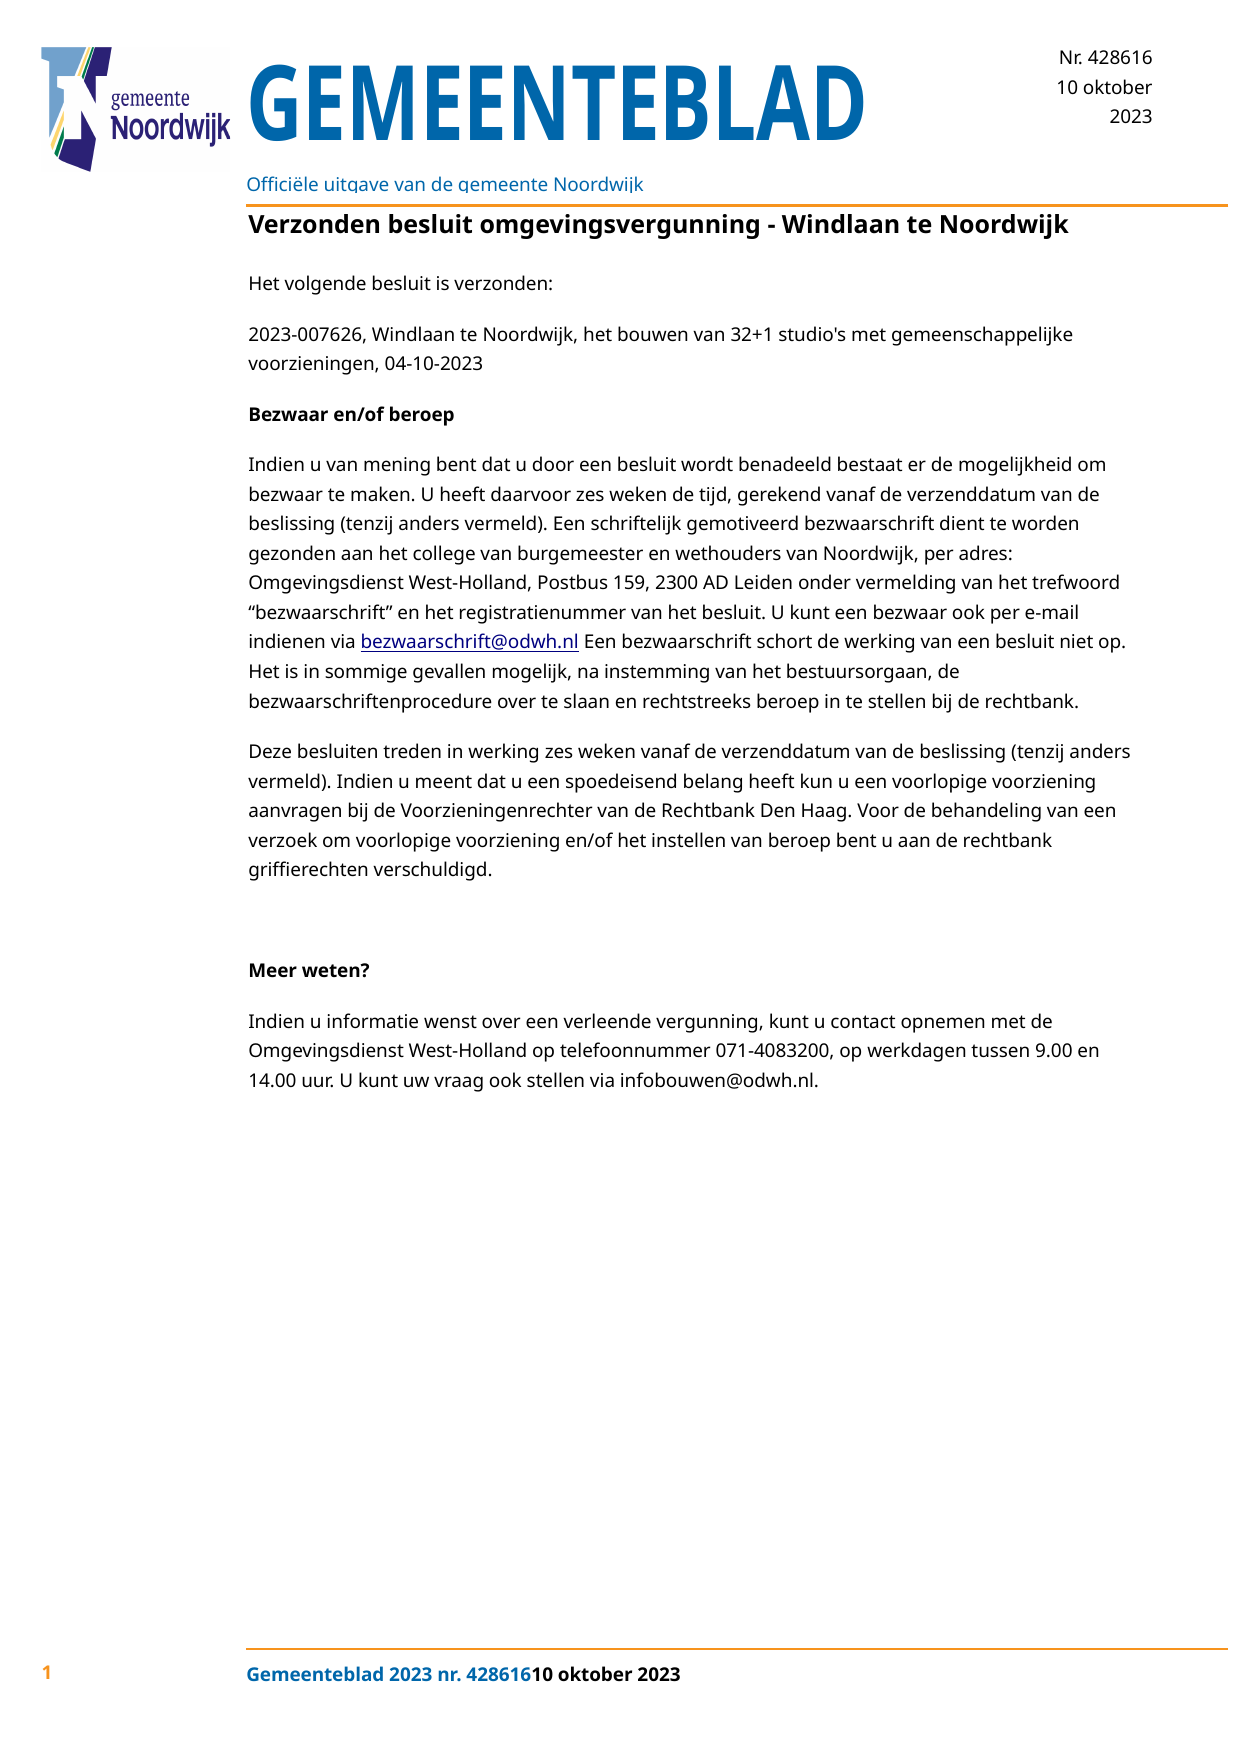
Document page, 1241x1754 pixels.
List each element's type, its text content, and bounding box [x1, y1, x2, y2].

picture [41, 47, 231, 172]
text Indien u informatie wenst over een verleende vergunning, kunt u contact opnemen met de Omgevingsdienst West-Holland op telefoonnummer 071-4083200, op werkdagen tussen 9.00 en 14.00 uur. U kunt uw vraag ook stellen via infobouwen@odwh.nl. [248, 1008, 1152, 1093]
text Deze besluiten treden in werking zes weken vanaf de verzenddatum van de beslissing (tenzij anders vermeld). Indien u meent dat u een spoedeisend belang heeft kun u een voorlopige voorziening aanvragen bij de Voorzieningenrechter van de Rechtbank Den Haag. Voor de behandeling van een verzoek om voorlopige voorziening en/of het instellen van beroep bent u aan de rechtbank griffierechten verschuldigd. [248, 738, 1152, 882]
text Verzonden besluit omgevingsvergunning - Windlaan te Noordwijk [248, 207, 1152, 241]
text Bezwaar en/of beroep [248, 401, 1152, 426]
text Het volgende besluit is verzonden: [248, 270, 1152, 296]
text 2023-007626, Windlaan te Noordwijk, het bouwen van 32+1 studio's met gemeenschappelijke voorzieningen, 04-10-2023 [248, 321, 1152, 376]
text Meer weten? [248, 957, 1152, 983]
text Indien u van mening bent dat u door een besluit wordt benadeeld bestaat er de mogelijkheid om bezwaar te maken. U heeft daarvoor zes weken de tijd, gerekend vanaf de verzenddatum van de beslissing (tenzij anders vermeld). Een schriftelijk gemotiveerd bezwaarschrift dient te worden gezonden aan het college van burgemeester en wethouders van Noordwijk, per adres: Omgevingsdienst West-Holland, Postbus 159, 2300 AD Leiden onder vermelding van het trefwoord “bezwaarschrift” en het registratienummer van het besluit. U kunt een bezwaar ook per e-mail indienen via bezwaarschrift@odwh.nl Een bezwaarschrift schort de werking van een besluit niet op. Het is in sommige gevallen mogelijk, na instemming van het bestuursorgaan, de bezwaarschriftenprocedure over te slaan en rechtstreeks beroep in te stellen bij de rechtbank. [248, 451, 1152, 713]
